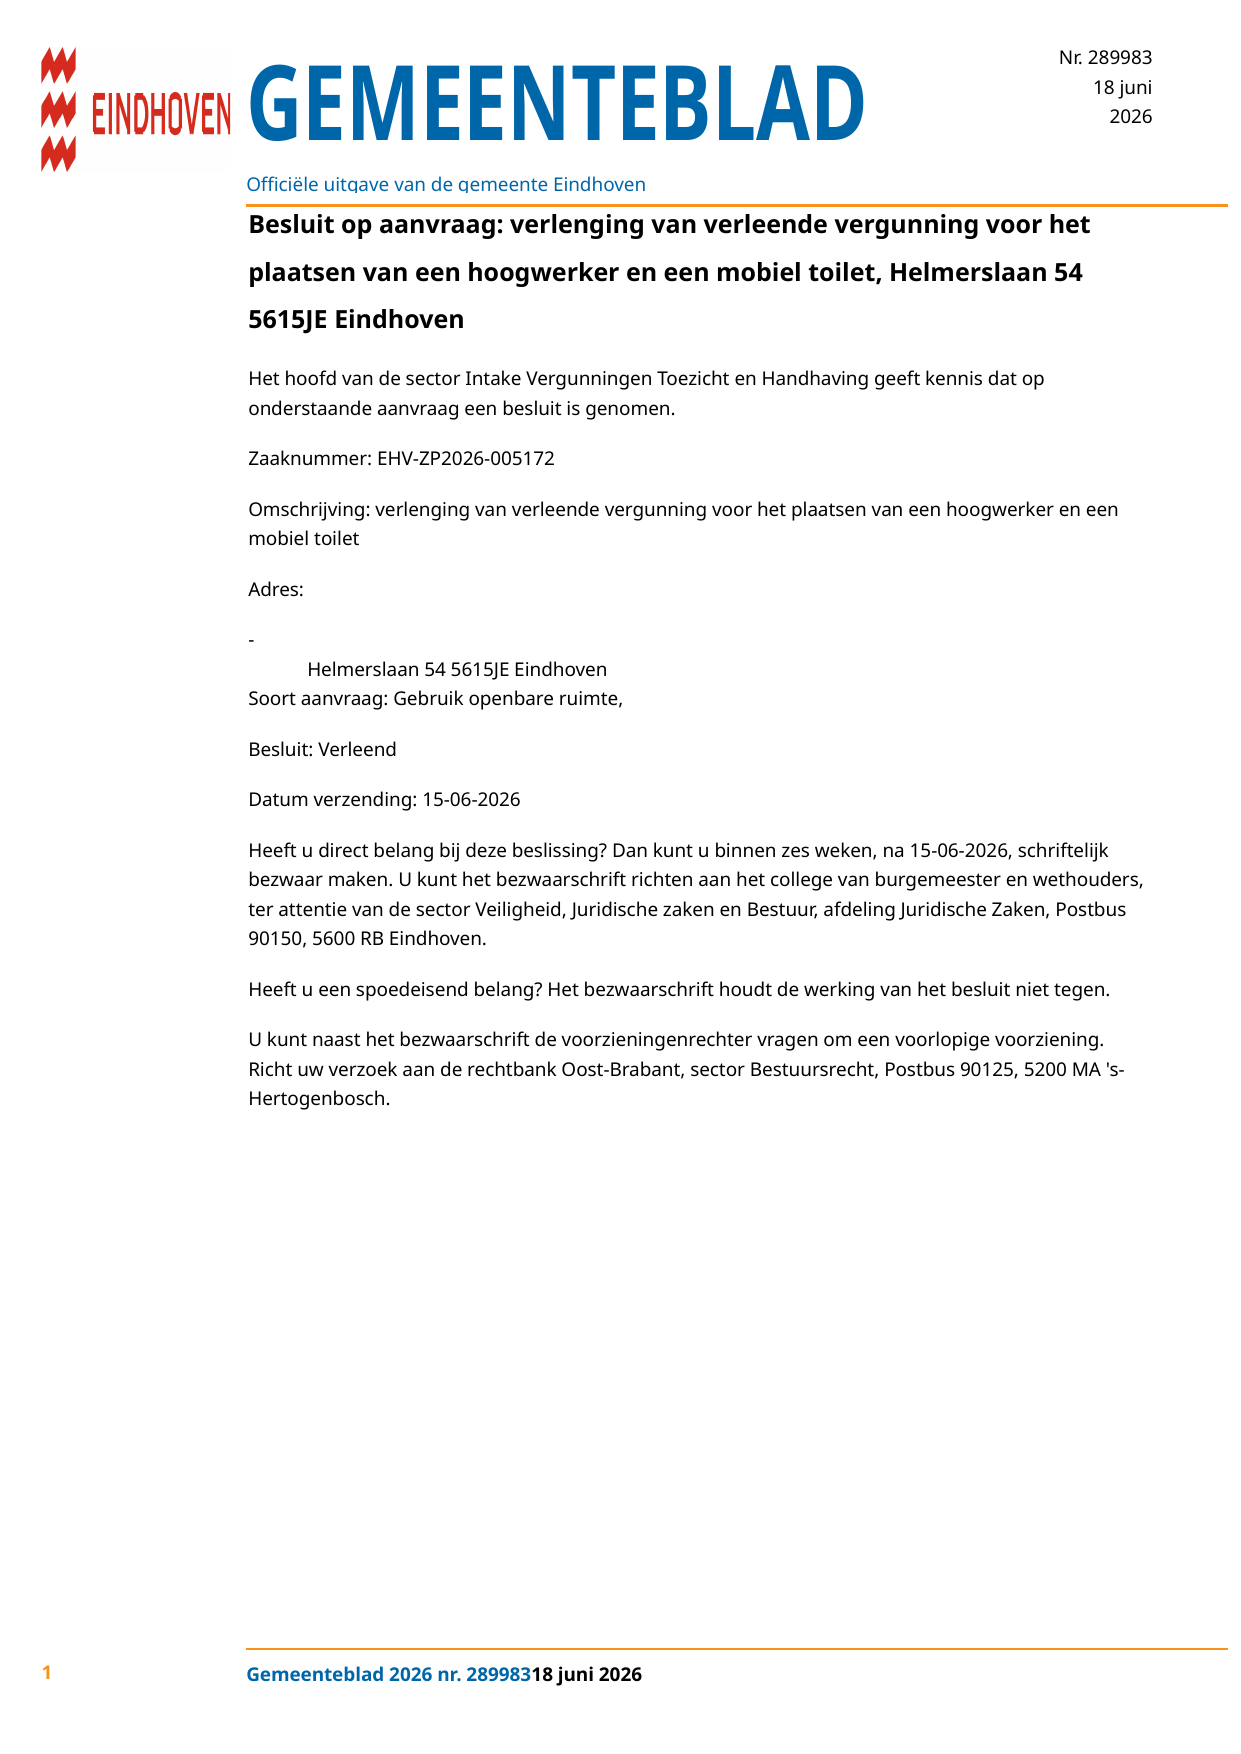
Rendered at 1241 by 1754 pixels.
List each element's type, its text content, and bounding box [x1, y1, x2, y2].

text Adres: [248, 576, 1152, 602]
text Soort aanvraag: Gebruik openbare ruimte, [248, 686, 1152, 711]
text Omschrijving: verlenging van verleende vergunning voor het plaatsen van een hoogwerker en een mobiel toilet [248, 496, 1152, 551]
picture [41, 47, 231, 172]
list Helmerslaan 54 5615JE Eindhoven [248, 656, 1152, 682]
text Heeft u direct belang bij deze beslissing? Dan kunt u binnen zes weken, na 15-06-2026, schriftelijk bezwaar maken. U kunt het bezwaarschrift richten aan het college van burgemeester en wethouders, ter attentie van de sector Veiligheid, Juridische zaken en Bestuur, afdeling Juridische Zaken, Postbus 90150, 5600 RB Eindhoven. [248, 837, 1152, 951]
text Het hoofd van de sector Intake Vergunningen Toezicht en Handhaving geeft kennis dat op onderstaande aanvraag een besluit is genomen. [248, 366, 1152, 421]
text Besluit op aanvraag: verlenging van verleende vergunning voor het plaatsen van een hoogwerker en een mobiel toilet, Helmerslaan 54 5615JE Eindhoven [248, 207, 1152, 336]
text Datum verzending: 15-06-2026 [248, 786, 1152, 812]
text U kunt naast het bezwaarschrift de voorzieningenrechter vragen om een voorlopige voorziening. Richt uw verzoek aan de rechtbank Oost-Brabant, sector Bestuursrecht, Postbus 90125, 5200 MA 's-Hertogenbosch. [248, 1026, 1152, 1111]
text Zaaknummer: EHV-ZP2026-005172 [248, 446, 1152, 471]
text Besluit: Verleend [248, 736, 1152, 762]
text Heeft u een spoedeisend belang? Het bezwaarschrift houdt de werking van het besluit niet tegen. [248, 976, 1152, 1002]
